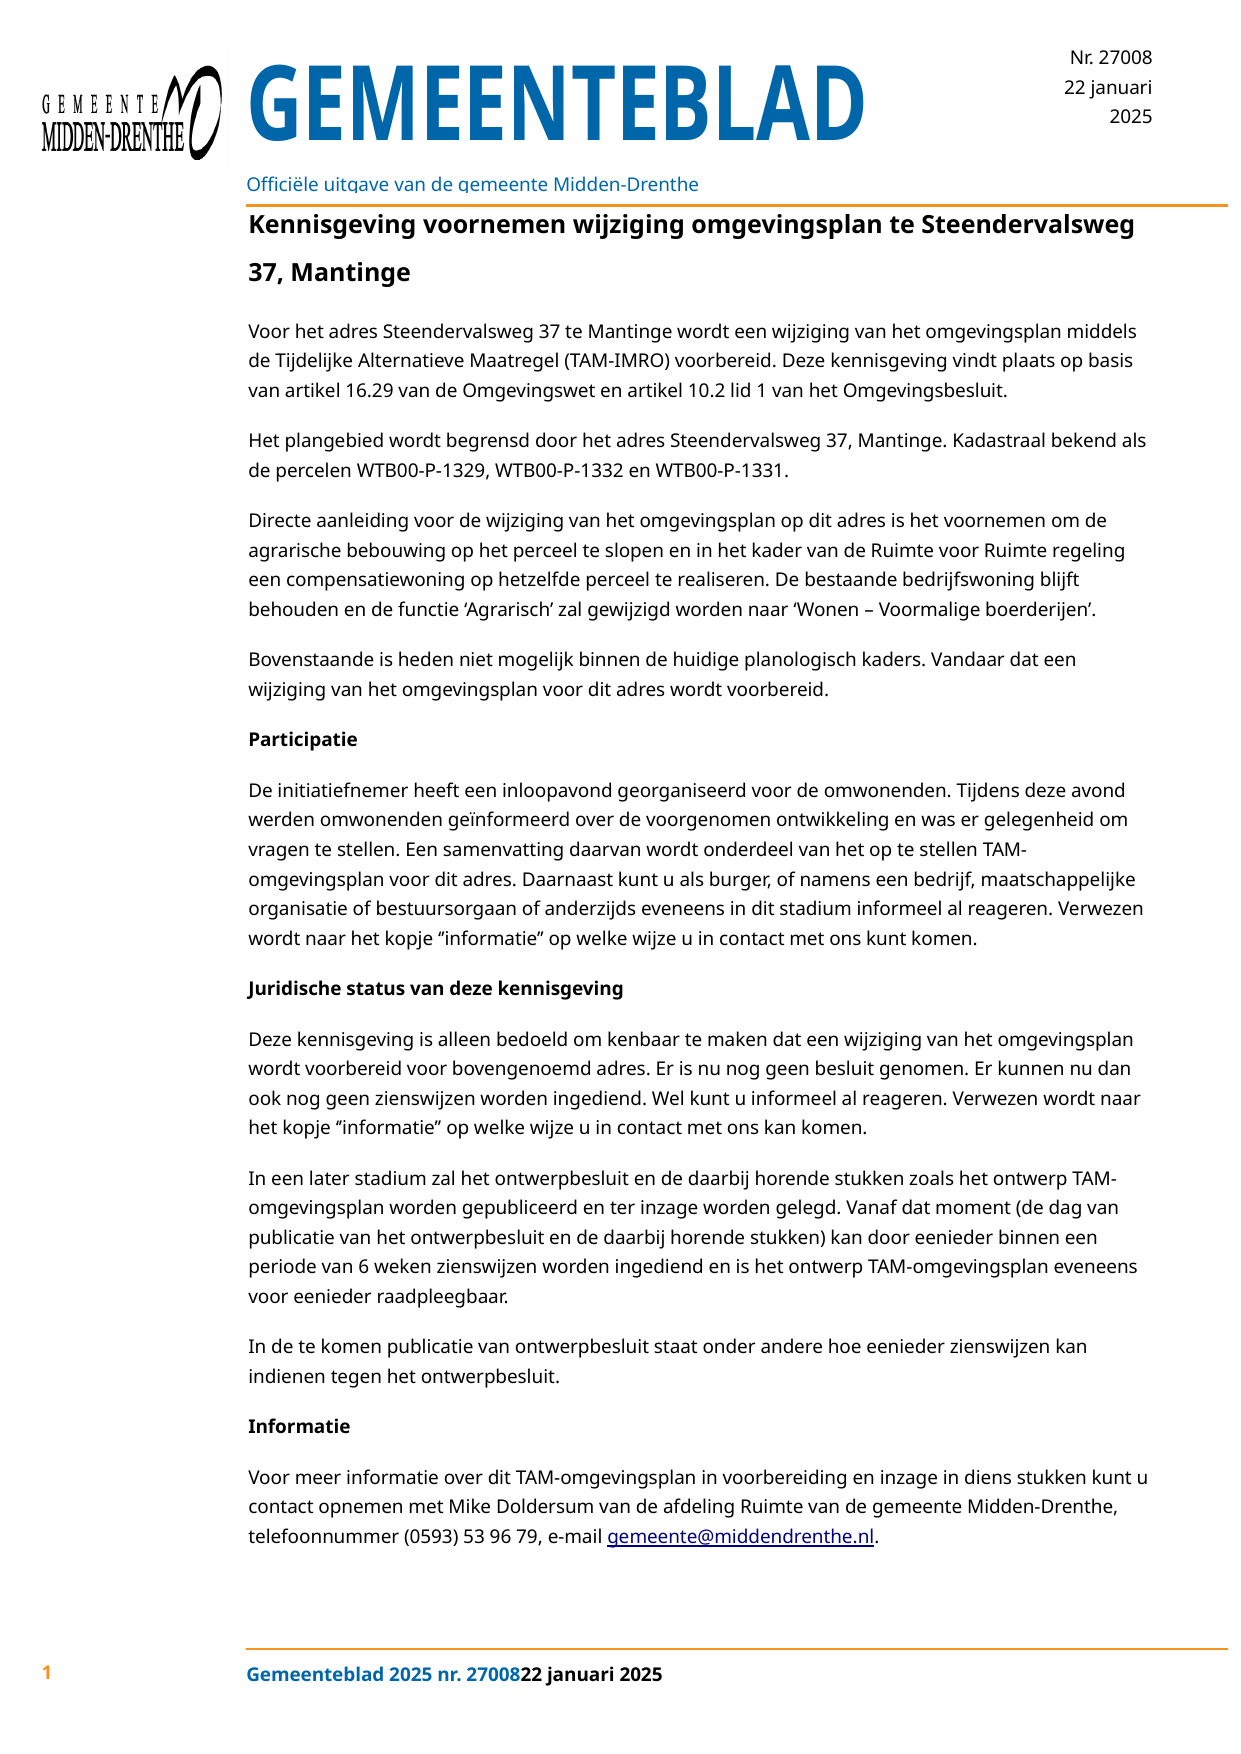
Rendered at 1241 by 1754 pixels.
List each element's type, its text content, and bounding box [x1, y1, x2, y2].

text Informatie [248, 1414, 1152, 1439]
text Participatie [248, 727, 1152, 752]
text Voor meer informatie over dit TAM-omgevingsplan in voorbereiding en inzage in diens stukken kunt u contact opnemen met Mike Doldersum van de afdeling Ruimte van de gemeente Midden-Drenthe, telefoonnummer (0593) 53 96 79, e-mail gemeente@middendrenthe.nl. [248, 1464, 1152, 1549]
text De initiatiefnemer heeft een inloopavond georganiseerd voor de omwonenden. Tijdens deze avond werden omwonenden geïnformeerd over de voorgenomen ontwikkeling en was er gelegenheid om vragen te stellen. Een samenvatting daarvan wordt onderdeel van het op te stellen TAM-omgevingsplan voor dit adres. Daarnaast kunt u als burger, of namens een bedrijf, maatschappelijke organisatie of bestuursorgaan of anderzijds eveneens in dit stadium informeel al reageren. Verwezen wordt naar het kopje ‘’informatie’’ op welke wijze u in contact met ons kunt komen. [248, 777, 1152, 951]
picture [41, 47, 231, 172]
text Deze kennisgeving is alleen bedoeld om kenbaar te maken dat een wijziging van het omgevingsplan wordt voorbereid voor bovengenoemd adres. Er is nu nog geen besluit genomen. Er kunnen nu dan ook nog geen zienswijzen worden ingediend. Wel kunt u informeel al reageren. Verwezen wordt naar het kopje ‘’informatie’’ op welke wijze u in contact met ons kan komen. [248, 1026, 1152, 1140]
text Kennisgeving voornemen wijziging omgevingsplan te Steendervalsweg 37, Mantinge [248, 207, 1152, 288]
text Het plangebied wordt begrensd door het adres Steendervalsweg 37, Mantinge. Kadastraal bekend als de percelen WTB00-P-1329, WTB00-P-1332 en WTB00-P-1331. [248, 427, 1152, 483]
text In een later stadium zal het ontwerpbesluit en de daarbij horende stukken zoals het ontwerp TAM-omgevingsplan worden gepubliceerd en ter inzage worden gelegd. Vanaf dat moment (de dag van publicatie van het ontwerpbesluit en de daarbij horende stukken) kan door eenieder binnen een periode van 6 weken zienswijzen worden ingediend en is het ontwerp TAM-omgevingsplan eveneens voor eenieder raadpleegbaar. [248, 1165, 1152, 1309]
text Juridische status van deze kennisgeving [248, 975, 1152, 1001]
text Voor het adres Steendervalsweg 37 te Mantinge wordt een wijziging van het omgevingsplan middels de Tijdelijke Alternatieve Maatregel (TAM-IMRO) voorbereid. Deze kennisgeving vindt plaats op basis van artikel 16.29 van de Omgevingswet en artikel 10.2 lid 1 van het Omgevingsbesluit. [248, 318, 1152, 403]
text Directe aanleiding voor de wijziging van het omgevingsplan op dit adres is het voornemen om de agrarische bebouwing op het perceel te slopen en in het kader van de Ruimte voor Ruimte regeling een compensatiewoning op hetzelfde perceel te realiseren. De bestaande bedrijfswoning blijft behouden en de functie ‘Agrarisch’ zal gewijzigd worden naar ‘Wonen – Voormalige boerderijen’. [248, 507, 1152, 622]
text In de te komen publicatie van ontwerpbesluit staat onder andere hoe eenieder zienswijzen kan indienen tegen het ontwerpbesluit. [248, 1334, 1152, 1389]
text Bovenstaande is heden niet mogelijk binnen de huidige planologisch kaders. Vandaar dat een wijziging van het omgevingsplan voor dit adres wordt voorbereid. [248, 647, 1152, 702]
